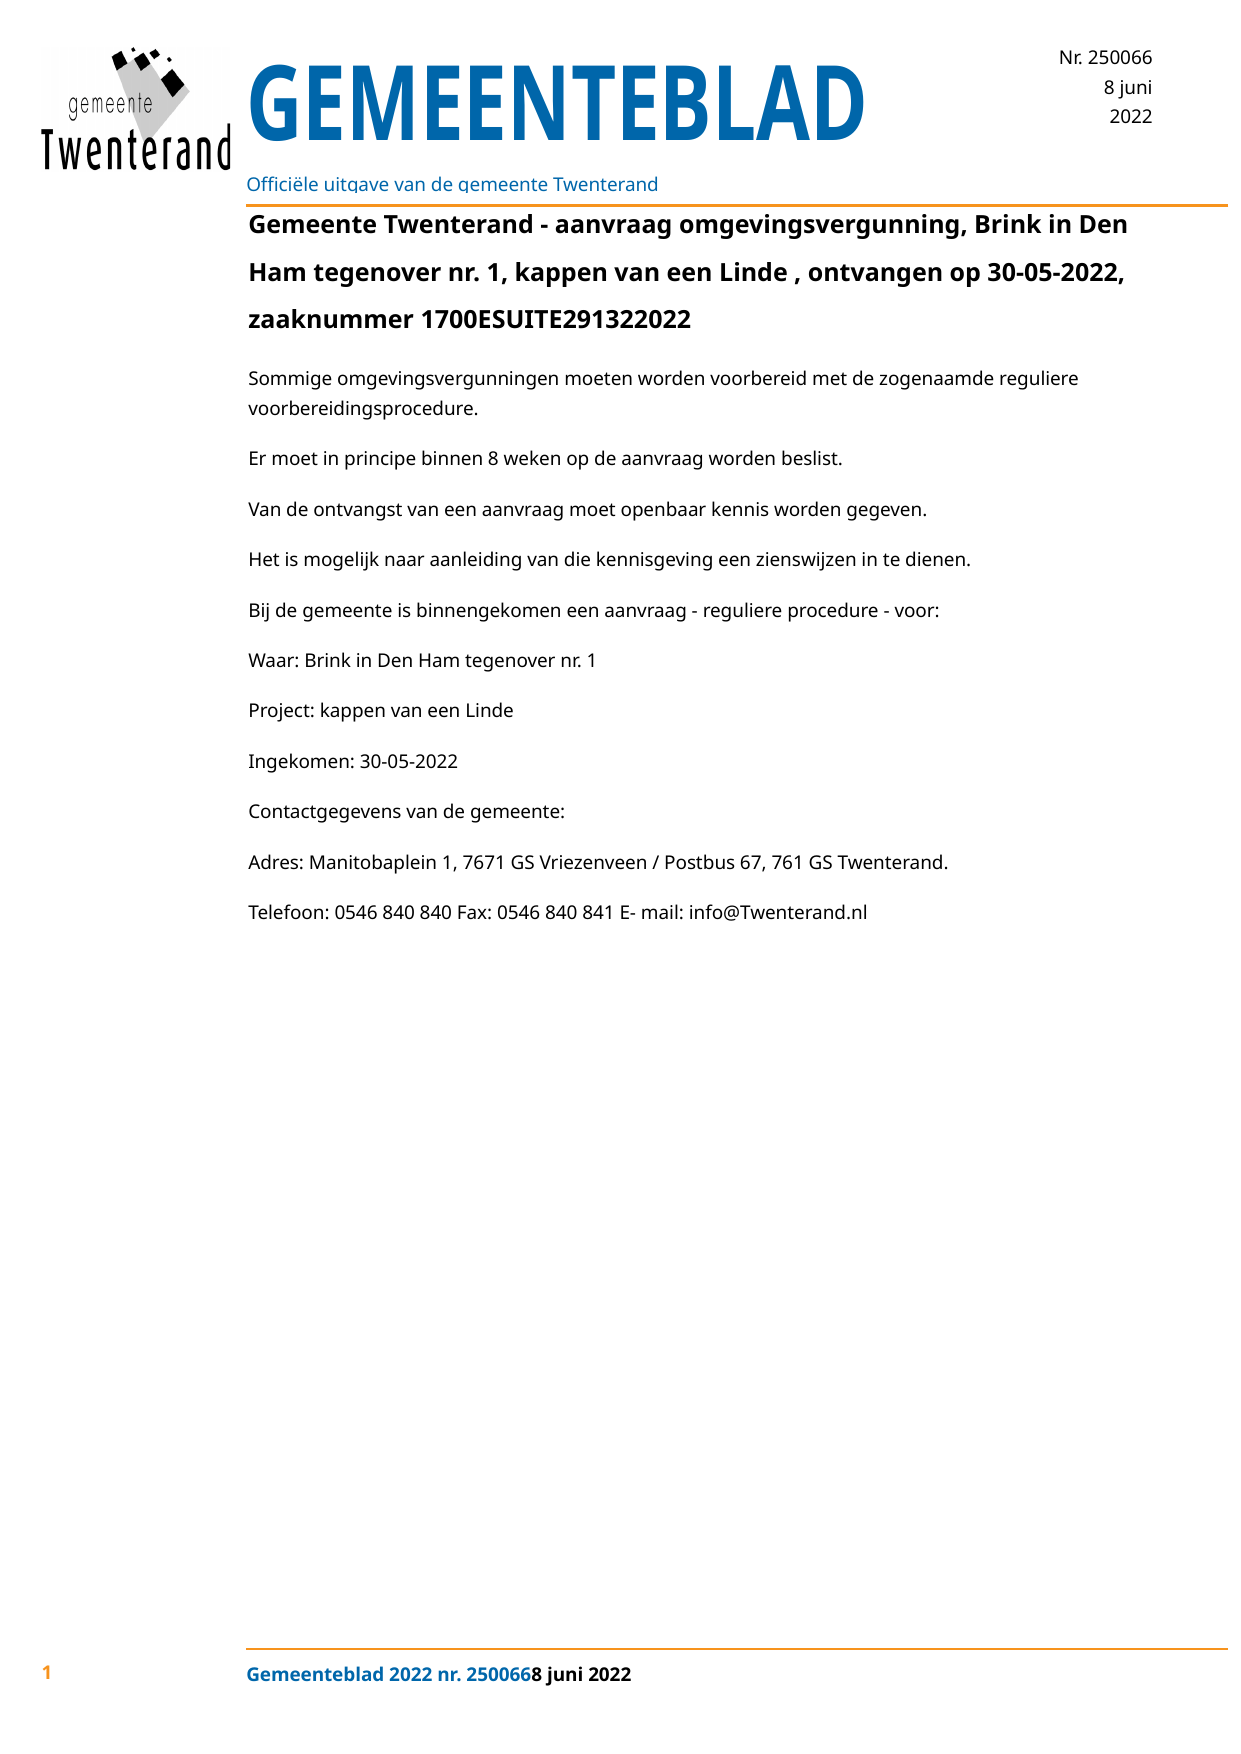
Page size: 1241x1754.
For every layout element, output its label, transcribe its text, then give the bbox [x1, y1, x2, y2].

text Contactgegevens van de gemeente: [248, 798, 1152, 824]
text Project: kappen van een Linde [248, 698, 1152, 723]
picture [41, 47, 231, 172]
text Ingekomen: 30-05-2022 [248, 748, 1152, 774]
text Adres: Manitobaplein 1, 7671 GS Vriezenveen / Postbus 67, 761 GS Twenterand. [248, 849, 1152, 874]
text Bij de gemeente is binnengekomen een aanvraag - reguliere procedure - voor: [248, 597, 1152, 622]
text Telefoon: 0546 840 840 Fax: 0546 840 841 E- mail: info@Twenterand.nl [248, 899, 1152, 925]
text Waar: Brink in Den Ham tegenover nr. 1 [248, 647, 1152, 673]
text Van de ontvangst van een aanvraag moet openbaar kennis worden gegeven. [248, 496, 1152, 522]
text Sommige omgevingsvergunningen moeten worden voorbereid met de zogenaamde reguliere voorbereidingsprocedure. [248, 366, 1152, 421]
text Het is mogelijk naar aanleiding van die kennisgeving een zienswijzen in te dienen. [248, 546, 1152, 572]
text Gemeente Twenterand - aanvraag omgevingsvergunning, Brink in Den Ham tegenover nr. 1, kappen van een Linde , ontvangen op 30-05-2022, zaaknummer 1700ESUITE291322022 [248, 207, 1152, 336]
text Er moet in principe binnen 8 weken op de aanvraag worden beslist. [248, 446, 1152, 471]
